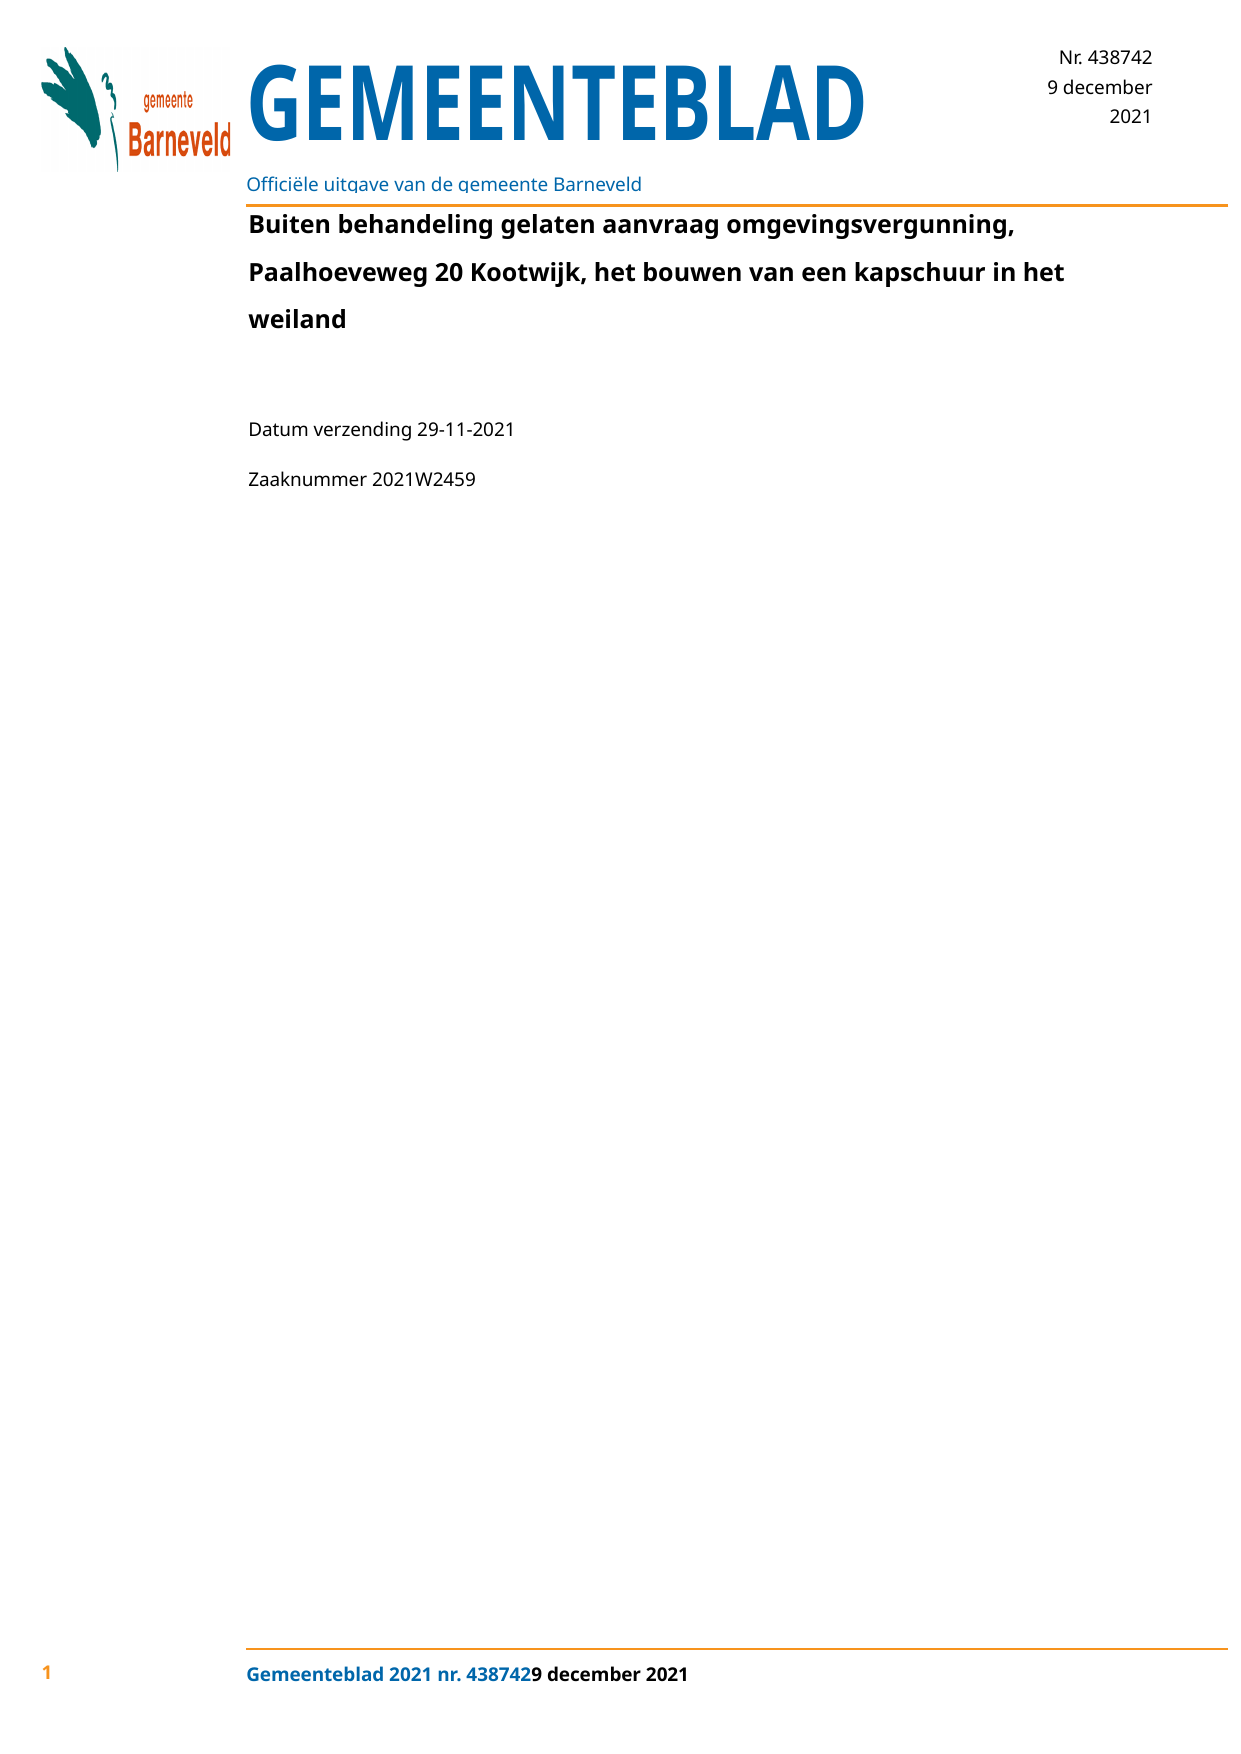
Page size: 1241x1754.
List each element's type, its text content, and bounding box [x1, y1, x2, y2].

picture [41, 47, 231, 172]
text Buiten behandeling gelaten aanvraag omgevingsvergunning, Paalhoeveweg 20 Kootwijk, het bouwen van een kapschuur in het weiland [248, 207, 1152, 336]
text Datum verzending 29-11-2021 [248, 416, 1152, 442]
text Zaaknummer 2021W2459 [248, 466, 1152, 492]
